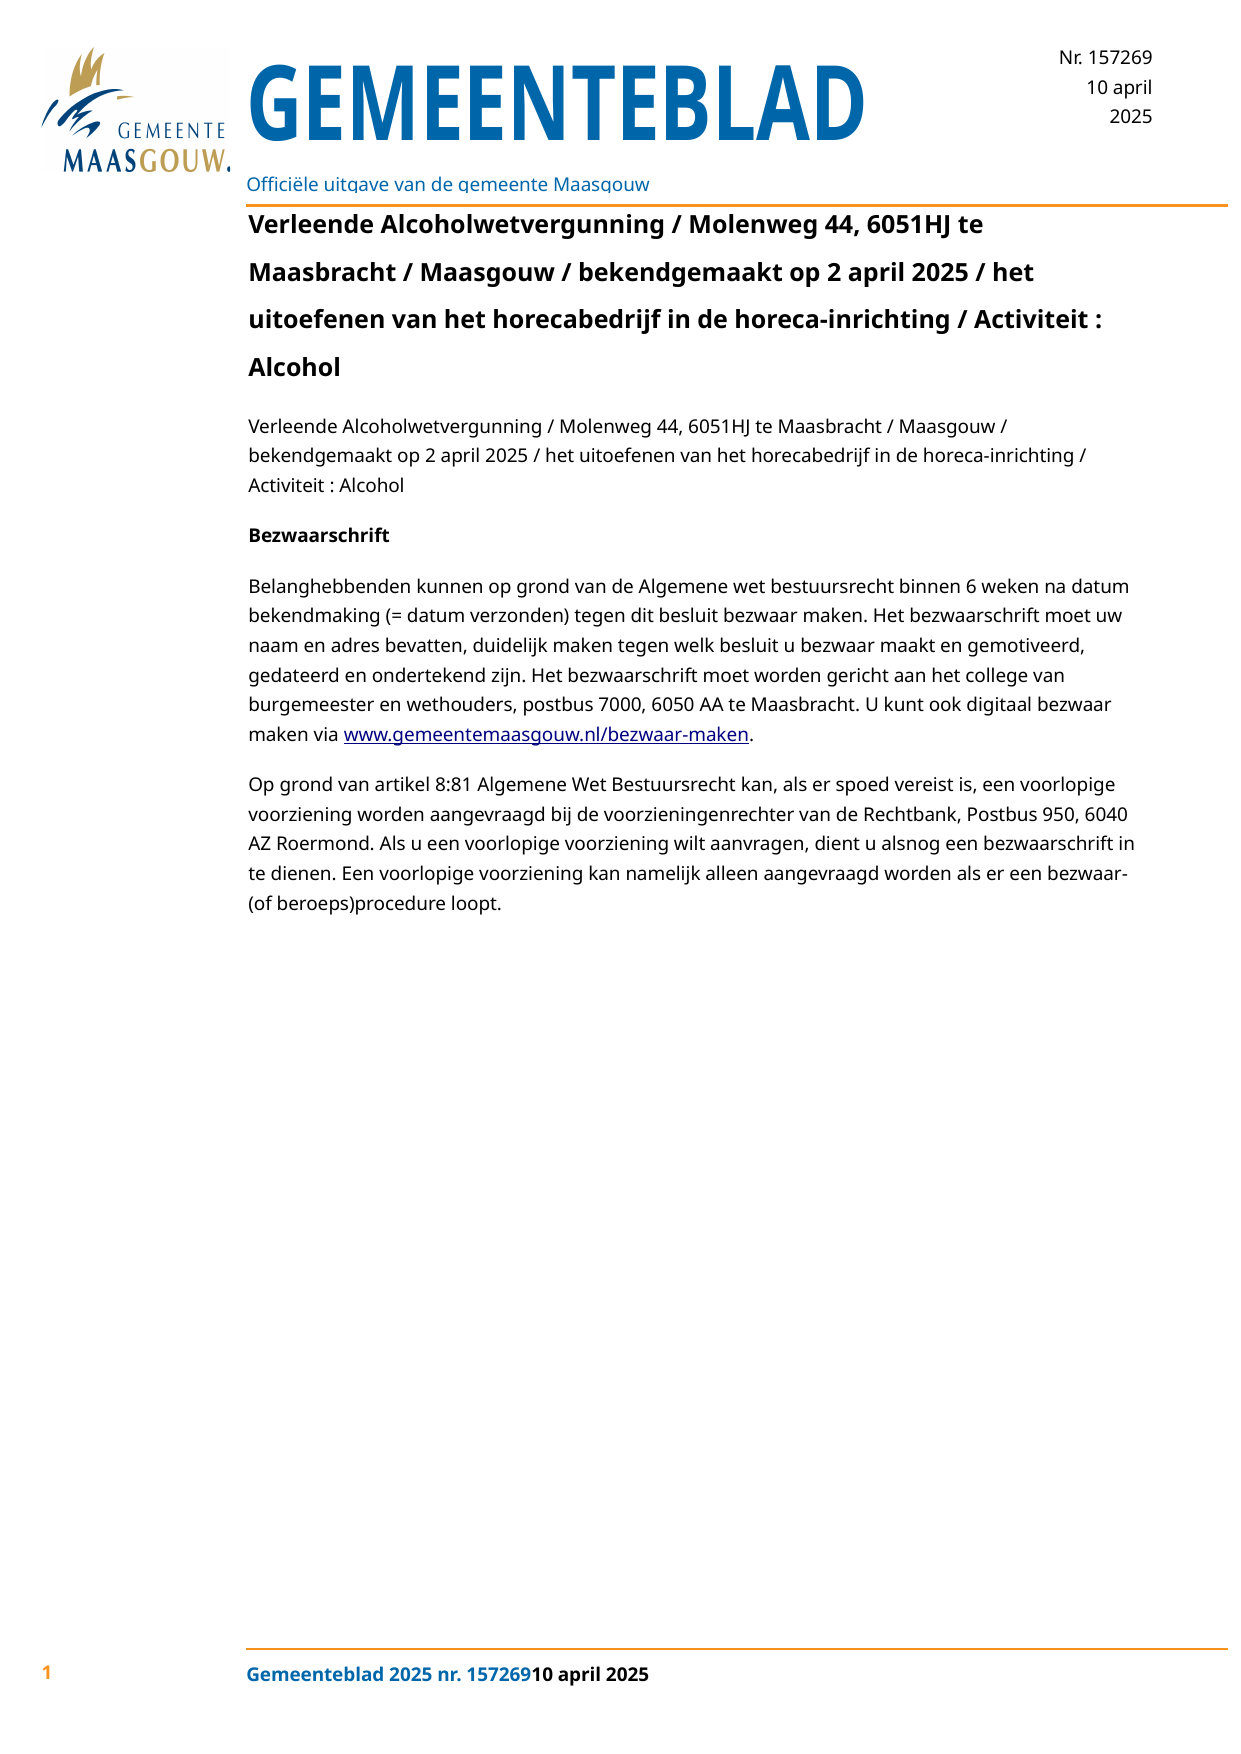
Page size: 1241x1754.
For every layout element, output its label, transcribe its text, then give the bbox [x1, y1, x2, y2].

text Verleende Alcoholwetvergunning / Molenweg 44, 6051HJ te Maasbracht / Maasgouw / bekendgemaakt op 2 april 2025 / het uitoefenen van het horecabedrijf in de horeca-inrichting / Activiteit : Alcohol [248, 207, 1152, 384]
picture [41, 47, 231, 172]
text Belanghebbenden kunnen op grond van de Algemene wet bestuursrecht binnen 6 weken na datum bekendmaking (= datum verzonden) tegen dit besluit bezwaar maken. Het bezwaarschrift moet uw naam en adres bevatten, duidelijk maken tegen welk besluit u bezwaar maakt en gemotiveerd, gedateerd en ondertekend zijn. Het bezwaarschrift moet worden gericht aan het college van burgemeester en wethouders, postbus 7000, 6050 AA te Maasbracht. U kunt ook digitaal bezwaar maken via www.gemeentemaasgouw.nl/bezwaar-maken. [248, 573, 1152, 747]
text Verleende Alcoholwetvergunning / Molenweg 44, 6051HJ te Maasbracht / Maasgouw / bekendgemaakt op 2 april 2025 / het uitoefenen van het horecabedrijf in de horeca-inrichting / Activiteit : Alcohol [248, 413, 1152, 498]
text Bezwaarschrift [248, 523, 1152, 548]
text Op grond van artikel 8:81 Algemene Wet Bestuursrecht kan, als er spoed vereist is, een voorlopige voorziening worden aangevraagd bij de voorzieningenrechter van de Rechtbank, Postbus 950, 6040 AZ Roermond. Als u een voorlopige voorziening wilt aanvragen, dient u alsnog een bezwaarschrift in te dienen. Een voorlopige voorziening kan namelijk alleen aangevraagd worden als er een bezwaar- (of beroeps)procedure loopt. [248, 771, 1152, 916]
